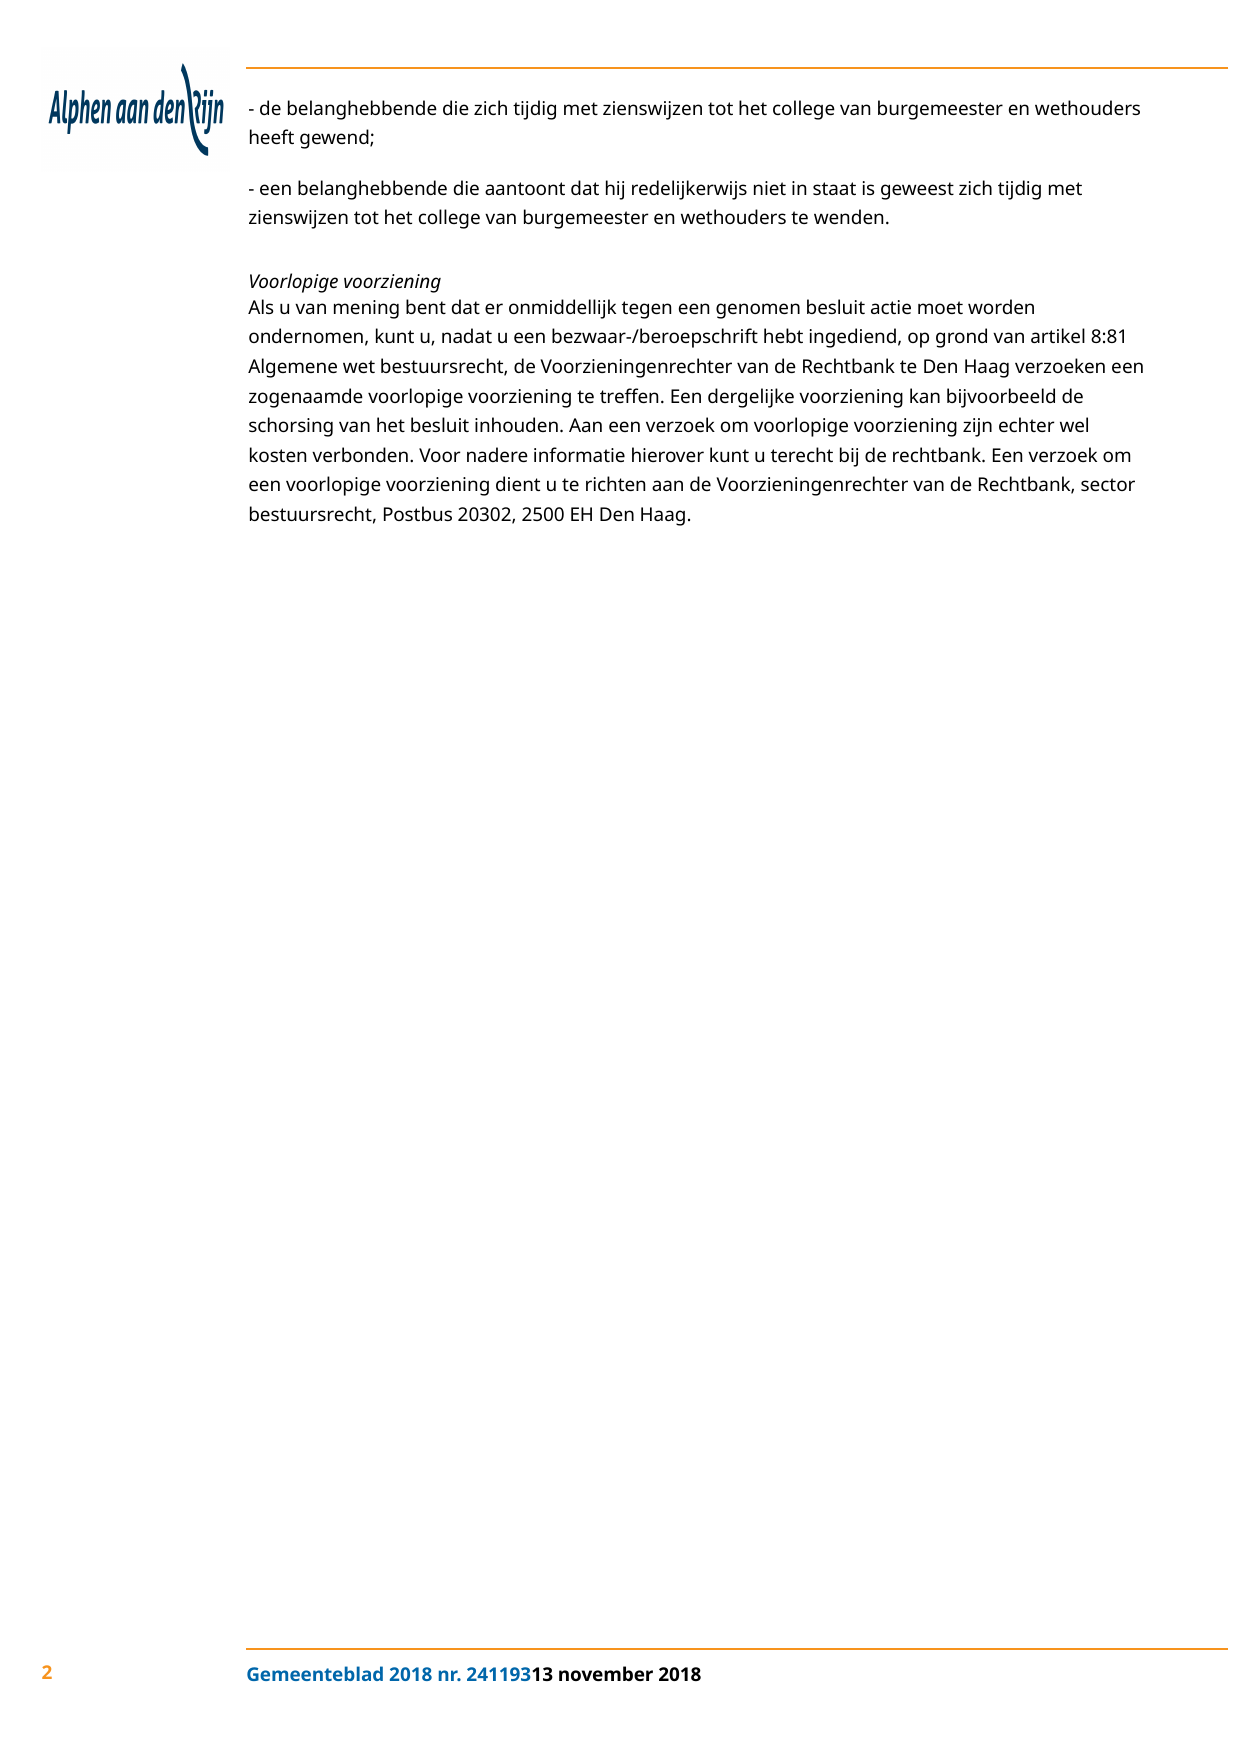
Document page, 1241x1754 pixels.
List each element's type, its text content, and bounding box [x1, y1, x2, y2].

picture [41, 47, 231, 172]
text - de belanghebbende die zich tijdig met zienswijzen tot het college van burgemeester en wethouders heeft gewend; [248, 95, 1152, 150]
text Voorlopige voorziening [248, 268, 1152, 294]
text Als u van mening bent dat er onmiddellijk tegen een genomen besluit actie moet worden ondernomen, kunt u, nadat u een bezwaar-/beroepschrift hebt ingediend, op grond van artikel 8:81 Algemene wet bestuursrecht, de Voorzieningenrechter van de Rechtbank te Den Haag verzoeken een zogenaamde voorlopige voorziening te treffen. Een dergelijke voorziening kan bijvoorbeeld de schorsing van het besluit inhouden. Aan een verzoek om voorlopige voorziening zijn echter wel kosten verbonden. Voor nadere informatie hierover kunt u terecht bij de rechtbank. Een verzoek om een voorlopige voorziening dient u te richten aan de Voorzieningenrechter van de Rechtbank, sector bestuursrecht, Postbus 20302, 2500 EH Den Haag. [248, 294, 1152, 527]
text - een belanghebbende die aantoont dat hij redelijkerwijs niet in staat is geweest zich tijdig met zienswijzen tot het college van burgemeester en wethouders te wenden. [248, 175, 1152, 230]
